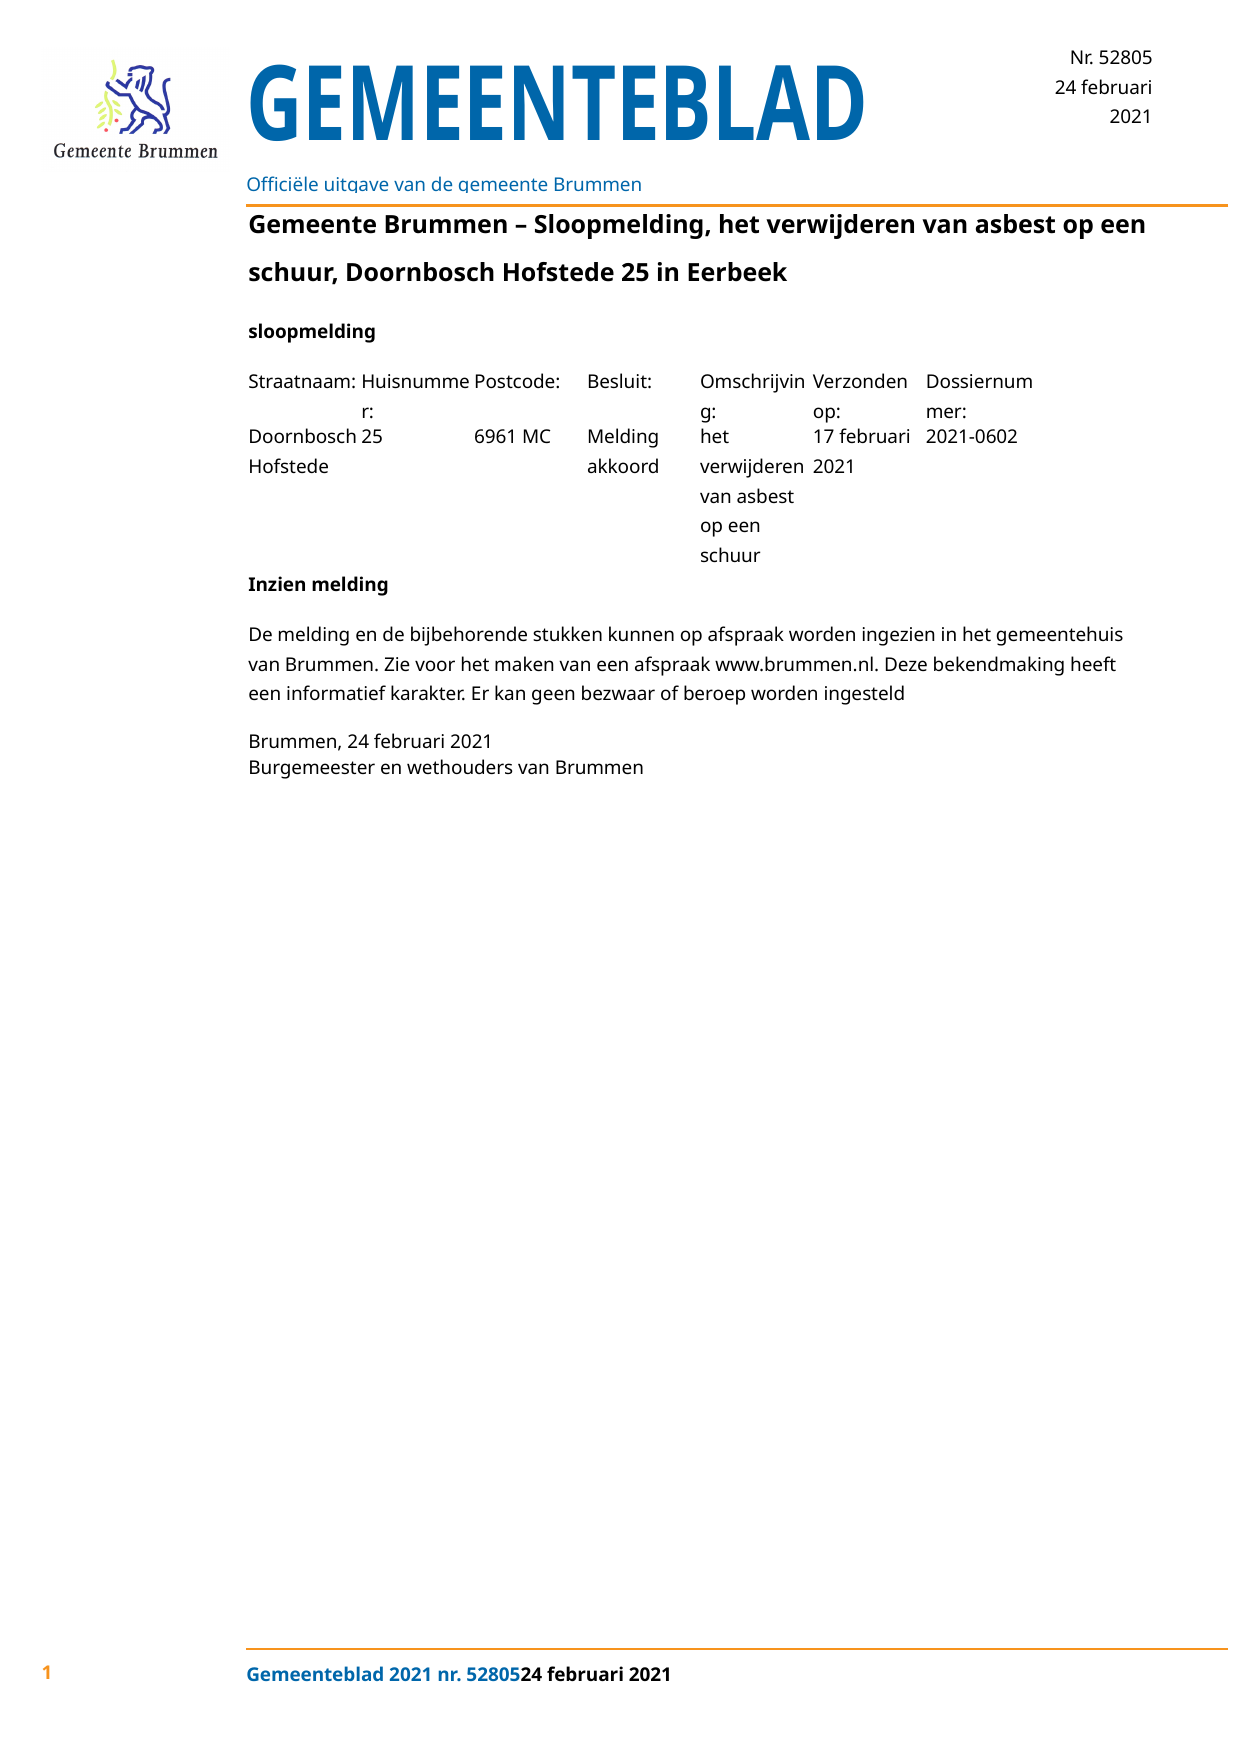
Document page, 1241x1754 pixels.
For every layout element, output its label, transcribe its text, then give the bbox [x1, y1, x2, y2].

table_cell het verwijderen van asbest op een schuur [700, 424, 813, 568]
table_cell Doornbosch Hofstede [248, 424, 361, 568]
text Burgemeester en wethouders van Brummen [248, 754, 1152, 780]
table_header Besluit: [587, 369, 700, 424]
table_cell [1039, 424, 1152, 568]
table_header Postcode: [474, 369, 587, 424]
picture [41, 47, 231, 172]
table_cell 2021-0602 [926, 424, 1038, 568]
table_header Huisnummer: [361, 369, 474, 424]
table_cell 6961 MC [474, 424, 587, 568]
table_cell 25 [361, 424, 474, 568]
text sloopmelding [248, 318, 1152, 344]
table_header [1039, 369, 1152, 424]
text Brummen, 24 februari 2021 [248, 728, 1152, 754]
table_header Omschrijving: [700, 369, 813, 424]
text Gemeente Brummen – Sloopmelding, het verwijderen van asbest op een schuur, Doornbosch Hofstede 25 in Eerbeek [248, 207, 1152, 288]
table_header Verzonden op: [813, 369, 926, 424]
text Inzien melding [248, 571, 1152, 597]
table_cell Melding akkoord [587, 424, 700, 568]
text De melding en de bijbehorende stukken kunnen op afspraak worden ingezien in het gemeentehuis van Brummen. Zie voor het maken van een afspraak www.brummen.nl. Deze bekendmaking heeft een informatief karakter. Er kan geen bezwaar of beroep worden ingesteld [248, 621, 1152, 706]
table_header Dossiernummer: [926, 369, 1038, 424]
table_header Straatnaam: [248, 369, 361, 424]
table_cell 17 februari 2021 [813, 424, 926, 568]
